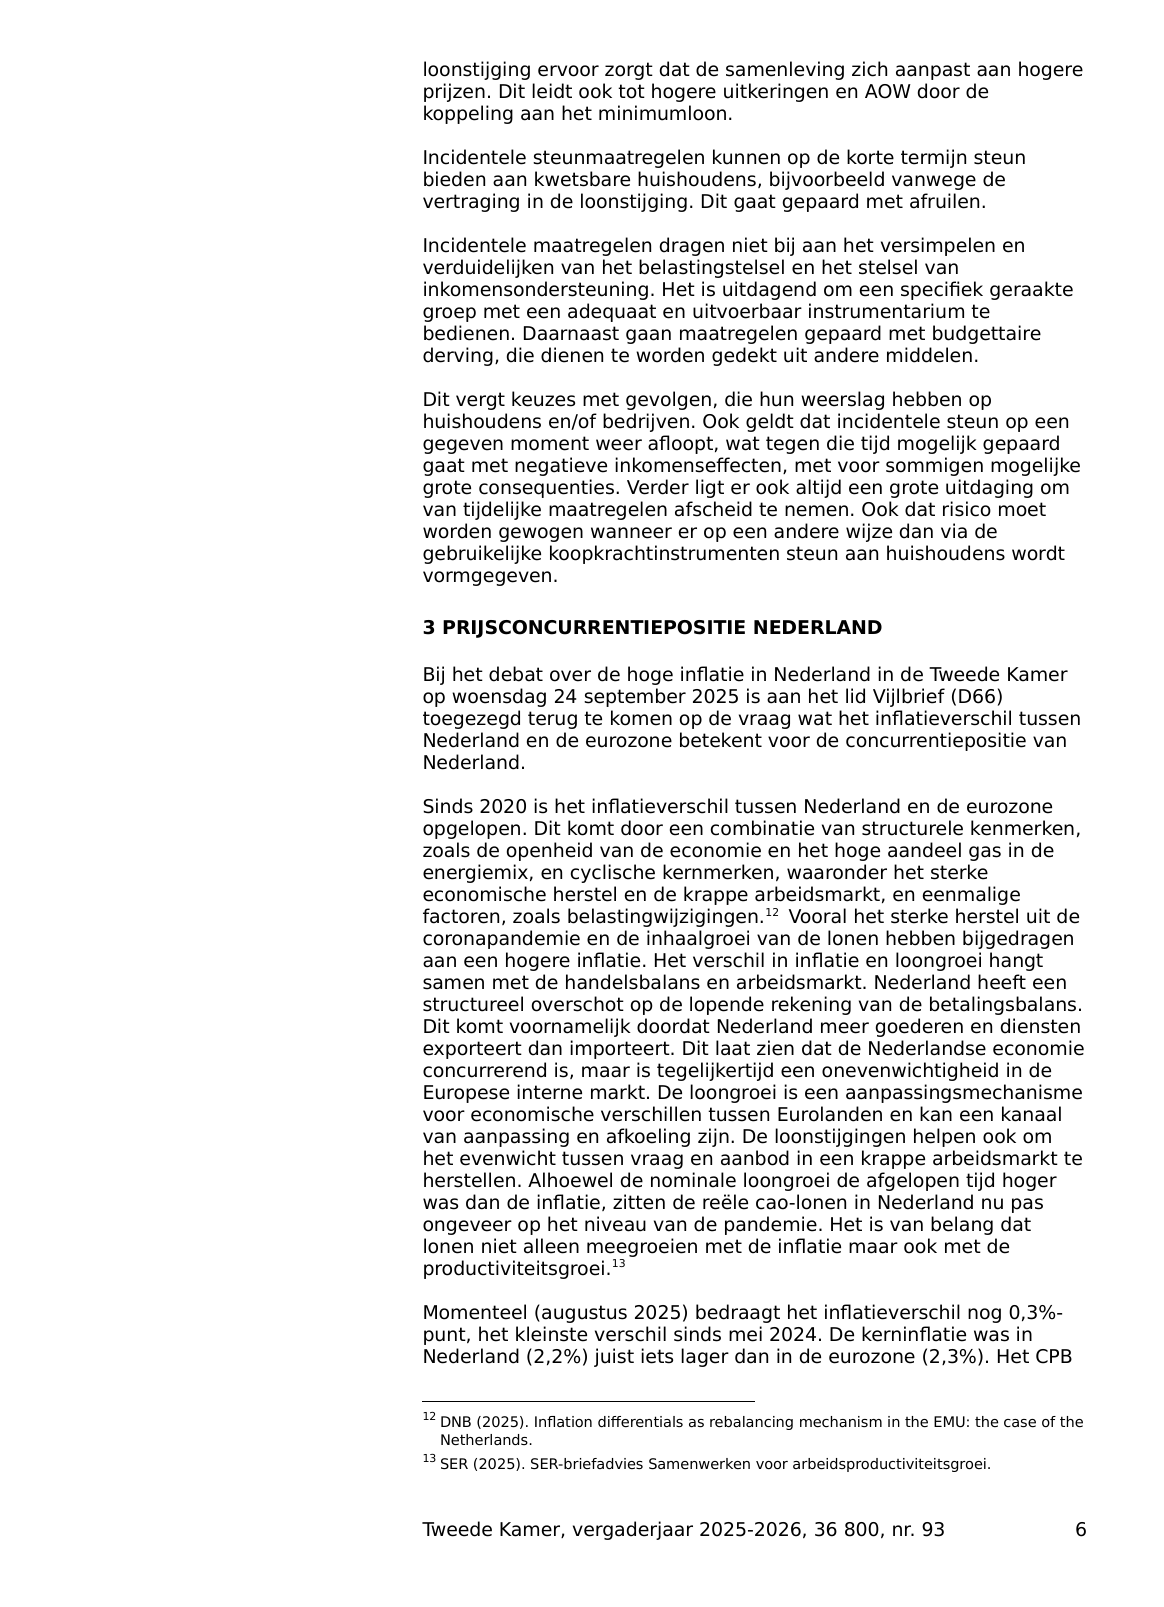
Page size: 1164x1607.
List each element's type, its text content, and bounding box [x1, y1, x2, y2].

text Momenteel (augustus 2025) bedraagt het inflatieverschil nog 0,3%-punt, het kleinste verschil sinds mei 2024. De kerninflatie was in Nederland (2,2%) juist iets lager dan in de eurozone (2,3%). Het CPB [422, 1302, 1087, 1368]
text Incidentele steunmaatregelen kunnen op de korte termijn steun bieden aan kwetsbare huishoudens, bijvoorbeeld vanwege de vertraging in de loonstijging. Dit gaat gepaard met afruilen. [422, 147, 1087, 213]
text Bij het debat over de hoge inflatie in Nederland in de Tweede Kamer op woensdag 24 september 2025 is aan het lid Vijlbrief (D66) toegezegd terug te komen op de vraag wat het inflatieverschil tussen Nederland en de eurozone betekent voor de concurrentiepositie van Nederland. [422, 664, 1087, 774]
text loonstijging ervoor zorgt dat de samenleving zich aanpast aan hogere prijzen. Dit leidt ook tot hogere uitkeringen en AOW door de koppeling aan het minimumloon. [422, 59, 1087, 125]
text Incidentele maatregelen dragen niet bij aan het versimpelen en verduidelijken van het belastingstelsel en het stelsel van inkomensondersteuning. Het is uitdagend om een specifiek geraakte groep met een adequaat en uitvoerbaar instrumentarium te bedienen. Daarnaast gaan maatregelen gepaard met budgettaire derving, die dienen te worden gedekt uit andere middelen. [422, 235, 1087, 367]
text Sinds 2020 is het inflatieverschil tussen Nederland en de eurozone opgelopen. Dit komt door een combinatie van structurele kenmerken, zoals de openheid van de economie en het hoge aandeel gas in de energiemix, en cyclische kernmerken, waaronder het sterke economische herstel en de krappe arbeidsmarkt, en eenmalige factoren, zoals belastingwijzigingen. Vooral het sterke herstel uit de coronapandemie en de inhaalgroei van de lonen hebben bijgedragen aan een hogere inflatie. Het verschil in inflatie en loongroei hangt samen met de handelsbalans en arbeidsmarkt. Nederland heeft een structureel overschot op de lopende rekening van de betalingsbalans. Dit komt voornamelijk doordat Nederland meer goederen en diensten exporteert dan importeert. Dit laat zien dat de Nederlandse economie concurrerend is, maar is tegelijkertijd een onevenwichtigheid in de Europese interne markt. De loongroei is een aanpassingsmechanisme voor economische verschillen tussen Eurolanden en kan een kanaal van aanpassing en afkoeling zijn. De loonstijgingen helpen ook om het evenwicht tussen vraag en aanbod in een krappe arbeidsmarkt te herstellen. Alhoewel de nominale loongroei de afgelopen tijd hoger was dan de inflatie, zitten de reële cao-lonen in Nederland nu pas ongeveer op het niveau van de pandemie. Het is van belang dat lonen niet alleen meegroeien met de inflatie maar ook met de productiviteitsgroei. [422, 796, 1087, 1280]
text Dit vergt keuzes met gevolgen, die hun weerslag hebben op huishoudens en/of bedrijven. Ook geldt dat incidentele steun op een gegeven moment weer afloopt, wat tegen die tijd mogelijk gepaard gaat met negatieve inkomenseffecten, met voor sommigen mogelijke grote consequenties. Verder ligt er ook altijd een grote uitdaging om van tijdelijke maatregelen afscheid te nemen. Ook dat risico moet worden gewogen wanneer er op een andere wijze dan via de gebruikelijke koopkrachtinstrumenten steun aan huishoudens wordt vormgegeven. [422, 389, 1087, 587]
subtitle 3 PRIJSCONCURRENTIEPOSITIE NEDERLAND [422, 617, 1087, 639]
text DNB (2025). Inflation differentials as rebalancing mechanism in the EMU: the case of the Netherlands. [422, 1410, 1087, 1449]
text SER (2025). SER-briefadvies Samenwerken voor arbeidsproductiviteitsgroei. [422, 1452, 1087, 1474]
